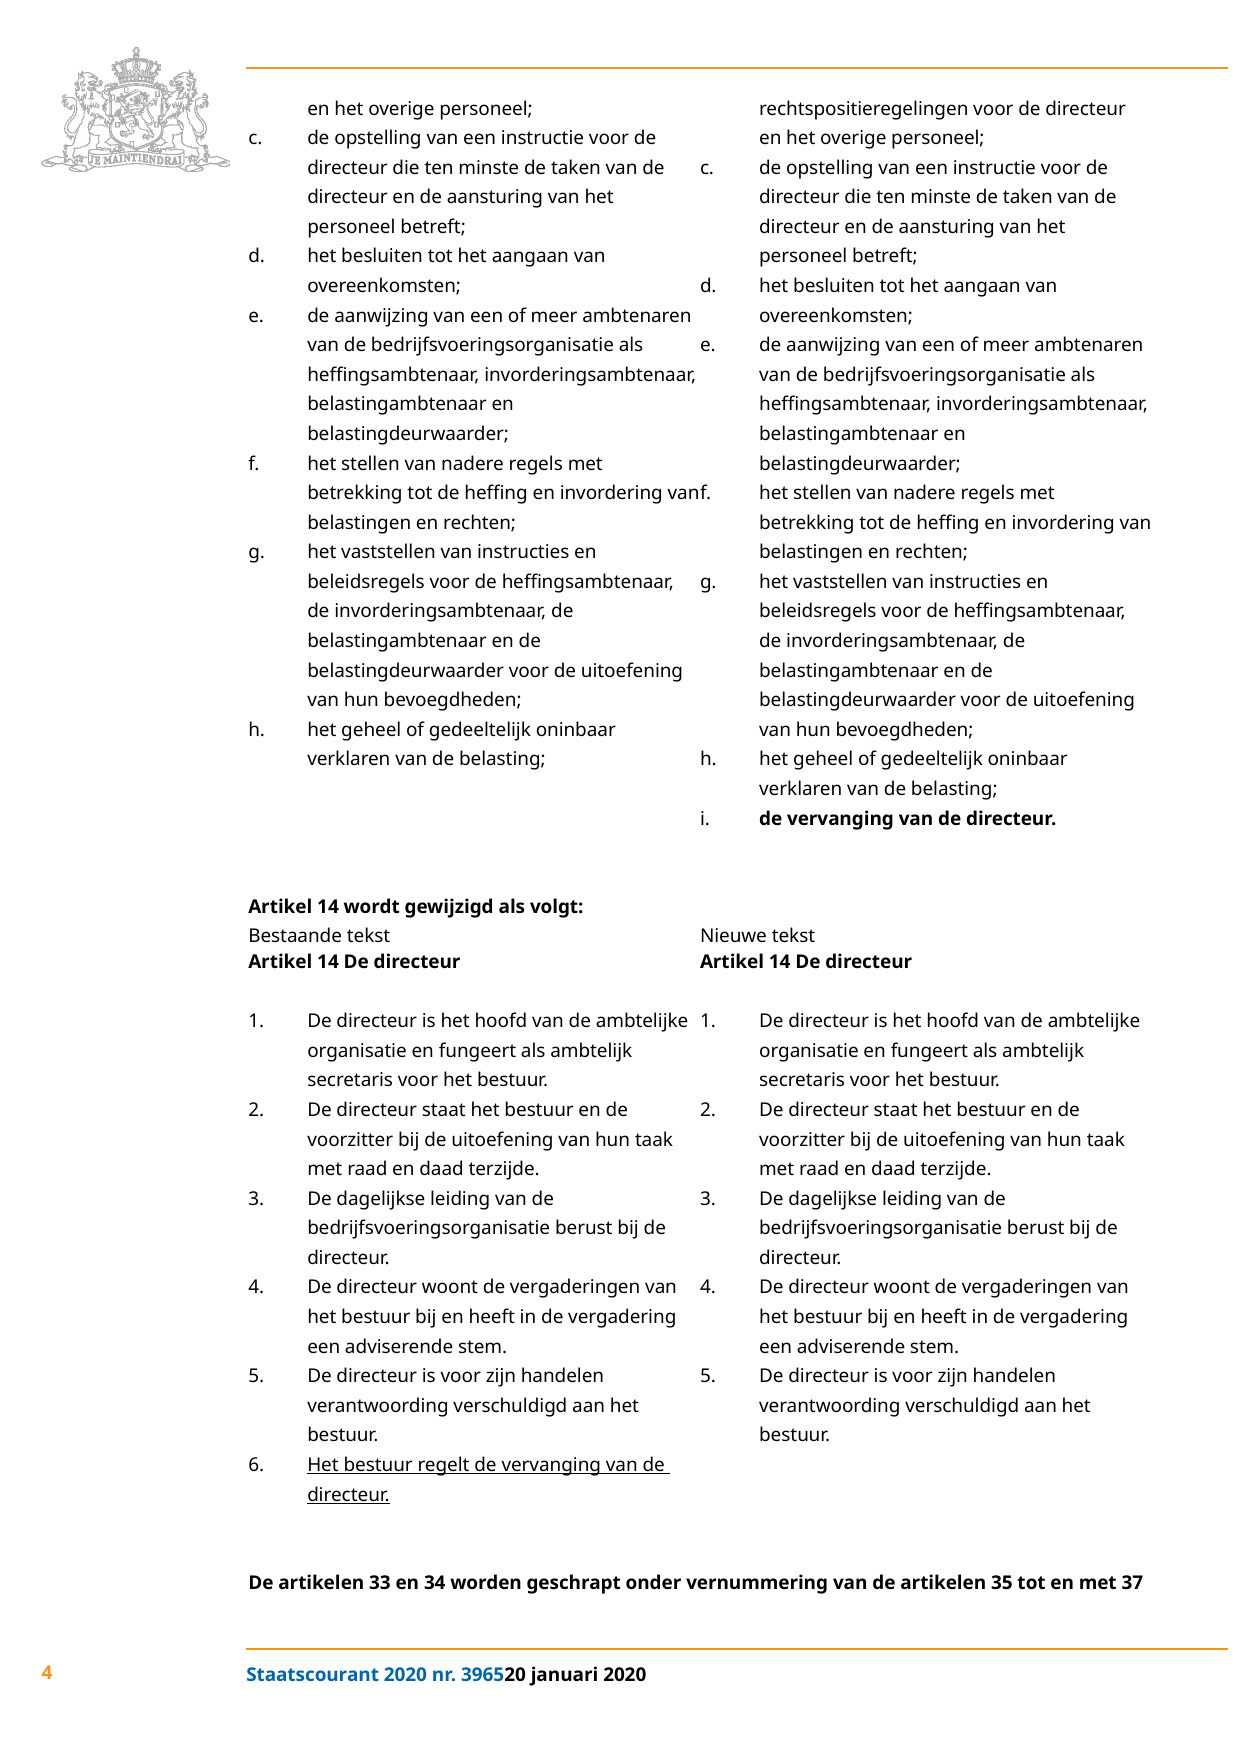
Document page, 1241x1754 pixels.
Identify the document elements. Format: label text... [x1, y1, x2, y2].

table_header Bestaande tekst [248, 923, 700, 948]
table_cell en het overige personeel; de opstelling van een instructie voor de directeur die ten minste de taken van de directeur en de aansturing van het personeel betreft; het besluiten tot het aangaan van overeenkomsten; de aanwijzing van een of meer ambtenaren van de bedrijfsvoeringsorganisatie als heffingsambtenaar, invorderingsambtenaar, belastingambtenaar en belastingdeurwaarder; het stellen van nadere regels met betrekking tot de heffing en invordering van belastingen en rechten; het vaststellen van instructies en beleidsregels voor de heffingsambtenaar, de invorderingsambtenaar, de belastingambtenaar en de belastingdeurwaarder voor de uitoefening van hun bevoegdheden; het geheel of gedeeltelijk oninbaar verklaren van de belasting; [248, 95, 700, 860]
text Artikel 14 wordt gewijzigd als volgt: [248, 893, 1152, 919]
table_cell Artikel 14 De directeur De directeur is het hoofd van de ambtelijke organisatie en fungeert als ambtelijk secretaris voor het bestuur. De directeur staat het bestuur en de voorzitter bij de uitoefening van hun taak met raad en daad terzijde. De dagelijkse leiding van de bedrijfsvoeringsorganisatie berust bij de directeur. De directeur woont de vergaderingen van het bestuur bij en heeft in de vergadering een adviserende stem. De directeur is voor zijn handelen verantwoording verschuldigd aan het bestuur. Het bestuur regelt de vervanging van de directeur. [248, 948, 700, 1536]
table_cell Artikel 14 De directeur De directeur is het hoofd van de ambtelijke organisatie en fungeert als ambtelijk secretaris voor het bestuur. De directeur staat het bestuur en de voorzitter bij de uitoefening van hun taak met raad en daad terzijde. De dagelijkse leiding van de bedrijfsvoeringsorganisatie berust bij de directeur. De directeur woont de vergaderingen van het bestuur bij en heeft in de vergadering een adviserende stem. De directeur is voor zijn handelen verantwoording verschuldigd aan het bestuur. [700, 948, 1152, 1536]
text De artikelen 33 en 34 worden geschrapt onder vernummering van de artikelen 35 tot en met 37 [248, 1569, 1152, 1595]
picture [41, 47, 231, 172]
table_cell rechtspositieregelingen voor de directeur en het overige personeel; de opstelling van een instructie voor de directeur die ten minste de taken van de directeur en de aansturing van het personeel betreft; het besluiten tot het aangaan van overeenkomsten; de aanwijzing van een of meer ambtenaren van de bedrijfsvoeringsorganisatie als heffingsambtenaar, invorderingsambtenaar, belastingambtenaar en belastingdeurwaarder; het stellen van nadere regels met betrekking tot de heffing en invordering van belastingen en rechten; het vaststellen van instructies en beleidsregels voor de heffingsambtenaar, de invorderingsambtenaar, de belastingambtenaar en de belastingdeurwaarder voor de uitoefening van hun bevoegdheden; het geheel of gedeeltelijk oninbaar verklaren van de belasting; de vervanging van de directeur. [700, 95, 1152, 860]
table_header Nieuwe tekst [700, 923, 1152, 948]
